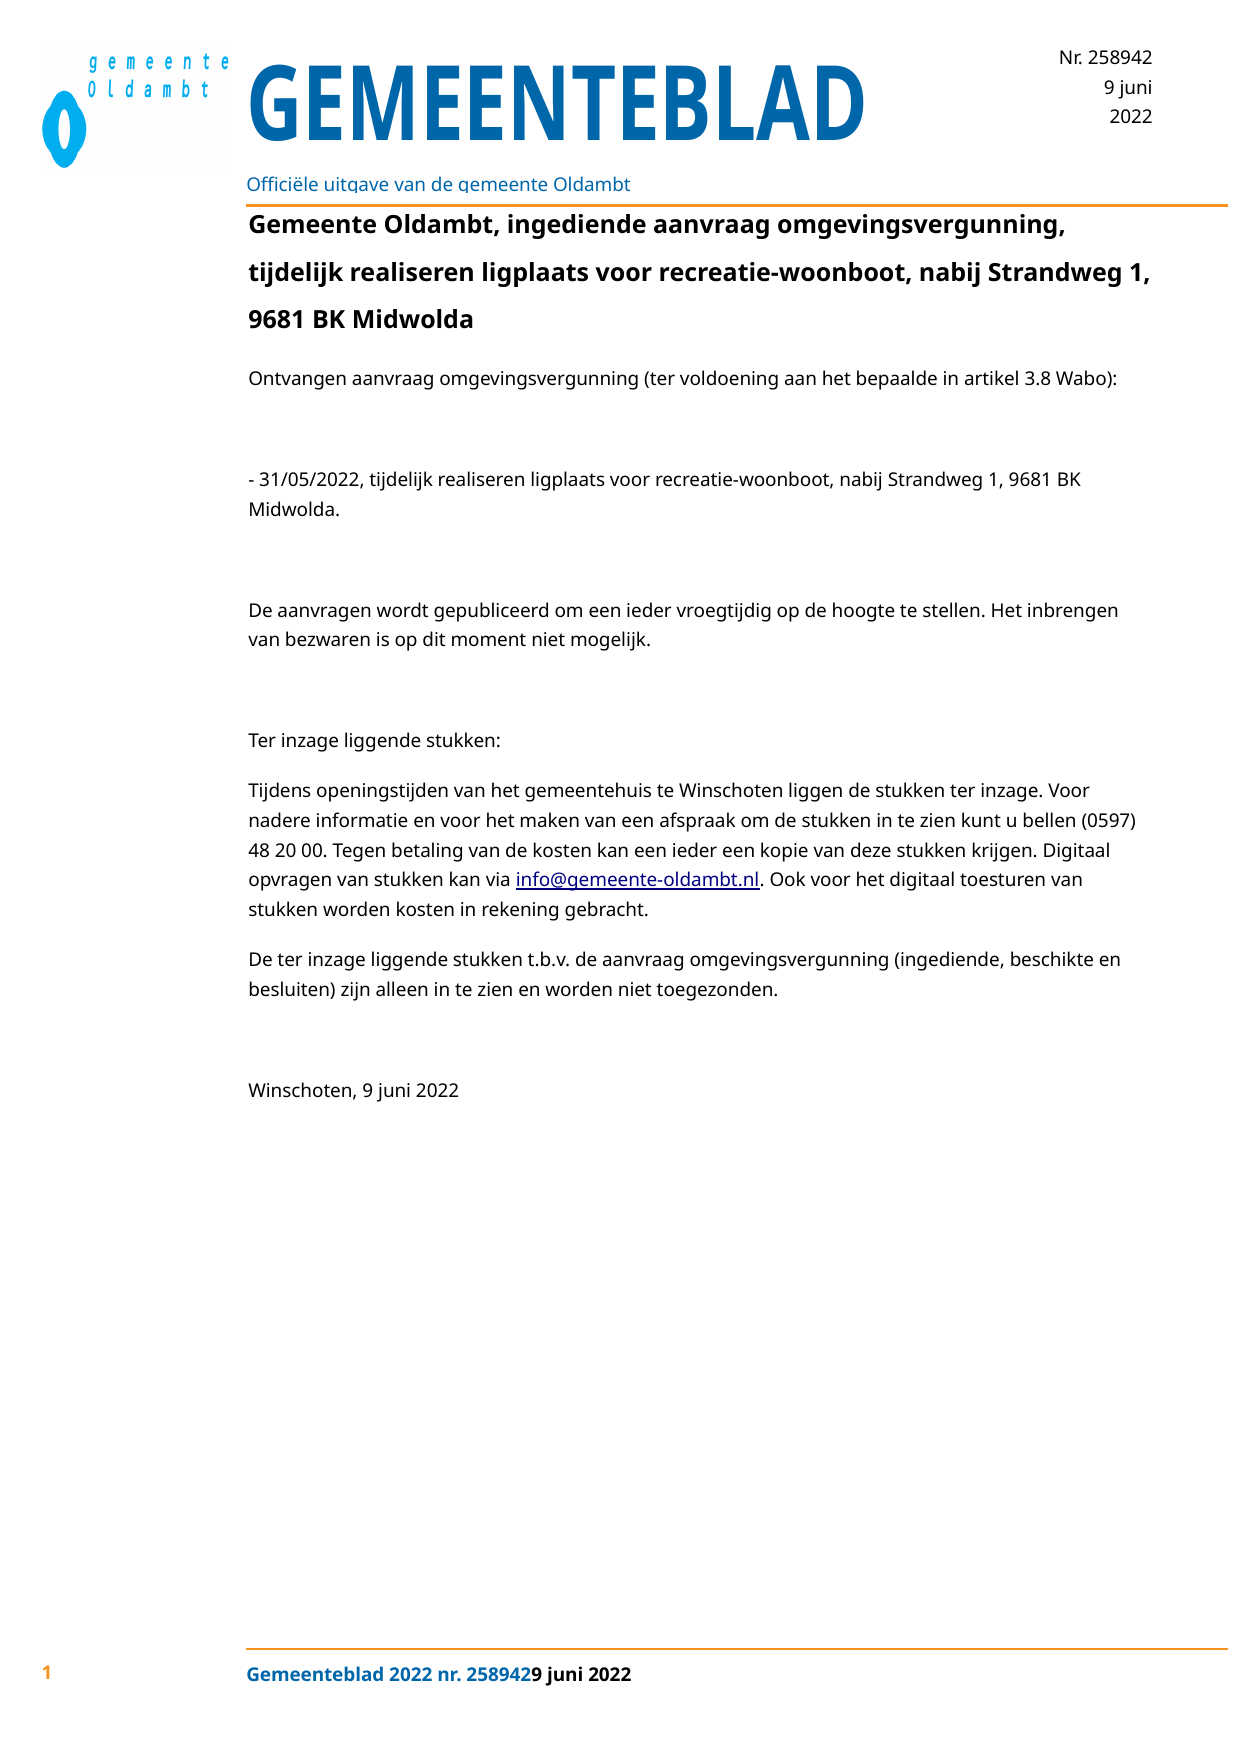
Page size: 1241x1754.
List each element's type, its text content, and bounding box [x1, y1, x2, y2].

text Tijdens openingstijden van het gemeentehuis te Winschoten liggen de stukken ter inzage. Voor nadere informatie en voor het maken van een afspraak om de stukken in te zien kunt u bellen (0597) 48 20 00. Tegen betaling van de kosten kan een ieder een kopie van deze stukken krijgen. Digitaal opvragen van stukken kan via info@gemeente-oldambt.nl. Ook voor het digitaal toesturen van stukken worden kosten in rekening gebracht. [248, 778, 1152, 922]
text Winschoten, 9 juni 2022 [248, 1077, 1152, 1102]
text Ter inzage liggende stukken: [248, 727, 1152, 753]
text De aanvragen wordt gepubliceerd om een ieder vroegtijdig op de hoogte te stellen. Het inbrengen van bezwaren is op dit moment niet mogelijk. [248, 597, 1152, 652]
text - 31/05/2022, tijdelijk realiseren ligplaats voor recreatie-woonboot, nabij Strandweg 1, 9681 BK Midwolda. [248, 466, 1152, 522]
text De ter inzage liggende stukken t.b.v. de aanvraag omgevingsvergunning (ingediende, beschikte en besluiten) zijn alleen in te zien en worden niet toegezonden. [248, 946, 1152, 1002]
picture [41, 47, 231, 172]
text Ontvangen aanvraag omgevingsvergunning (ter voldoening aan het bepaalde in artikel 3.8 Wabo): [248, 366, 1152, 391]
text Gemeente Oldambt, ingediende aanvraag omgevingsvergunning, tijdelijk realiseren ligplaats voor recreatie-woonboot, nabij Strandweg 1, 9681 BK Midwolda [248, 207, 1152, 336]
